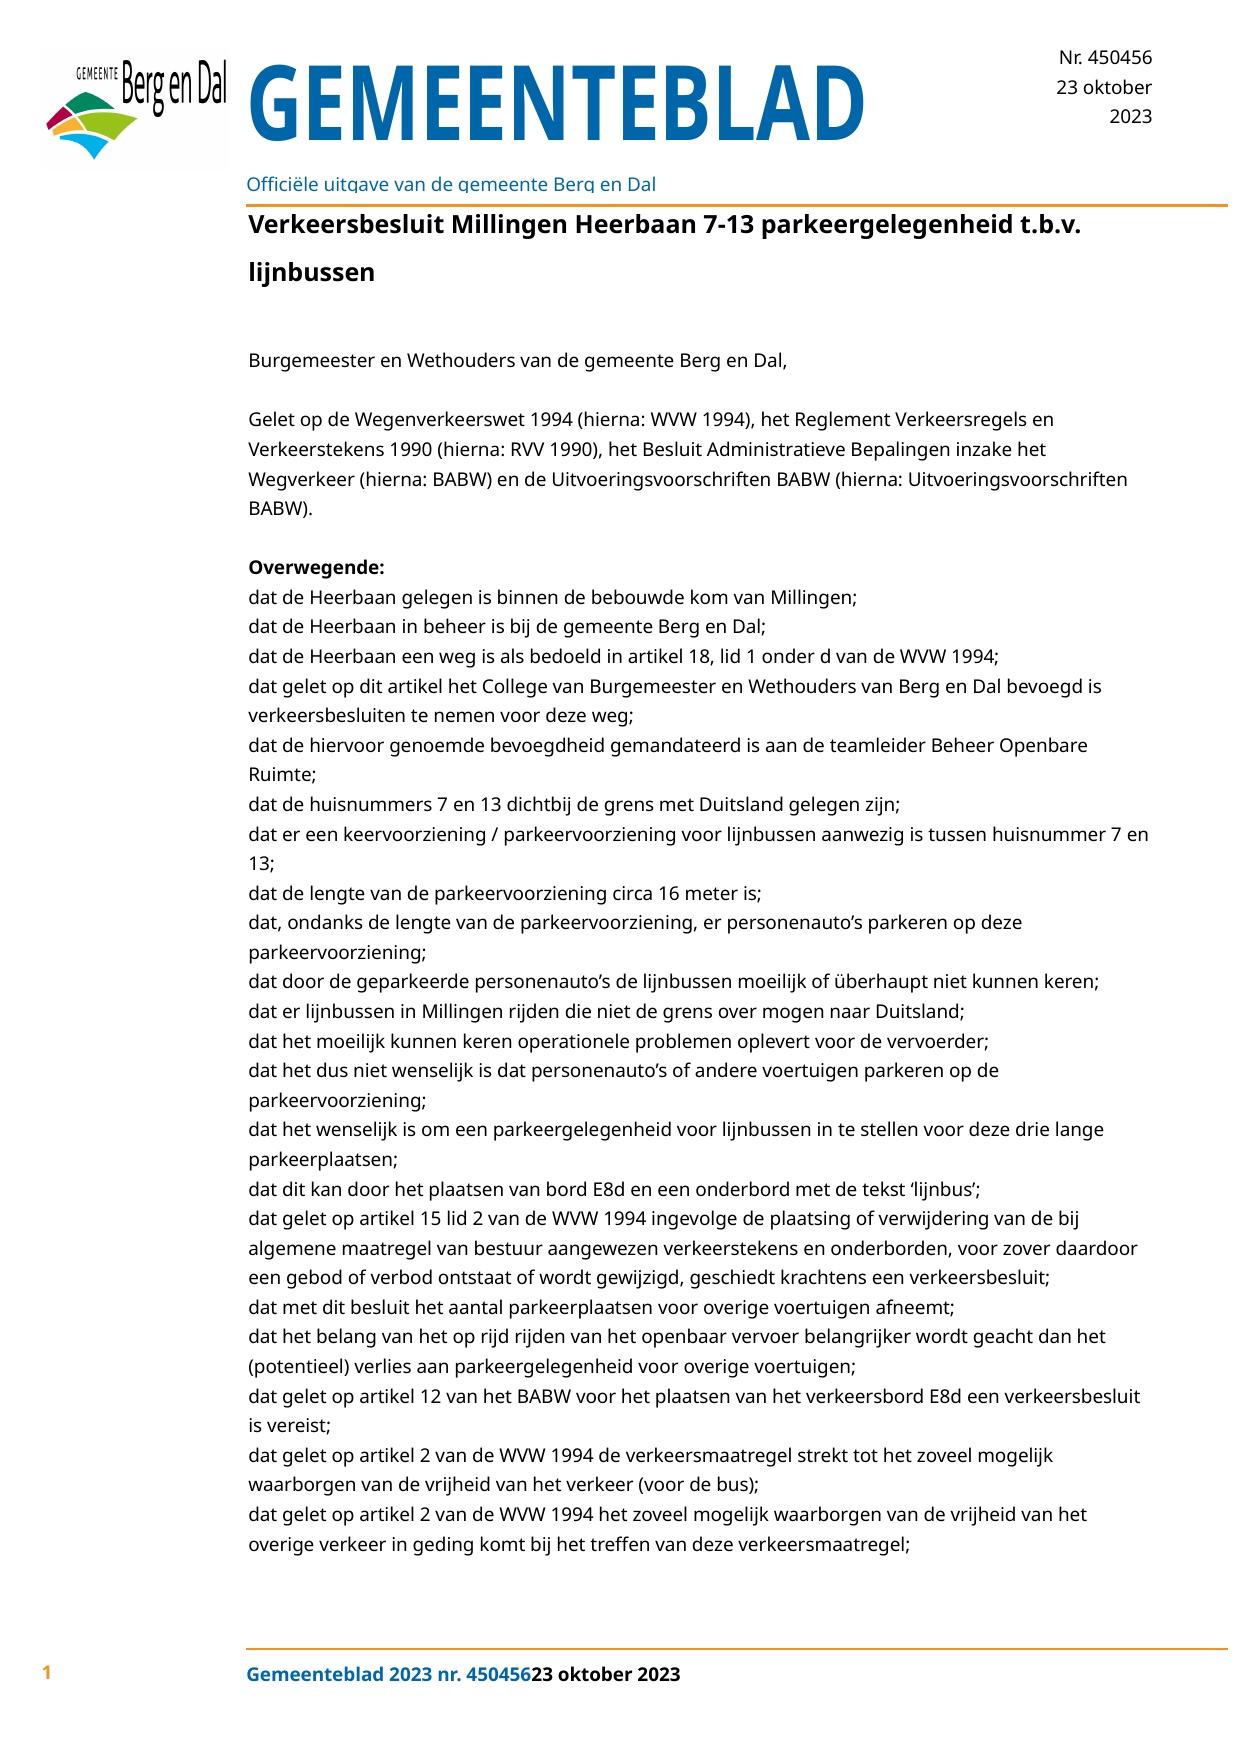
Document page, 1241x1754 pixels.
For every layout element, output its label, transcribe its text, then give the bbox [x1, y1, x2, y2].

text dat het moeilijk kunnen keren operationele problemen oplevert voor de vervoerder; [248, 1028, 1152, 1054]
text dat de lengte van de parkeervoorziening circa 16 meter is; [248, 880, 1152, 906]
text dat gelet op artikel 2 van de WVW 1994 de verkeersmaatregel strekt tot het zoveel mogelijk waarborgen van de vrijheid van het verkeer (voor de bus); [248, 1442, 1152, 1497]
text dat er lijnbussen in Millingen rijden die niet de grens over mogen naar Duitsland; [248, 998, 1152, 1024]
text Overwegende: [248, 554, 1152, 580]
text dat het dus niet wenselijk is dat personenauto’s of andere voertuigen parkeren op de parkeervoorziening; [248, 1057, 1152, 1113]
text dat het wenselijk is om een parkeergelegenheid voor lijnbussen in te stellen voor deze drie lange parkeerplaatsen; [248, 1117, 1152, 1172]
text Gelet op de Wegenverkeerswet 1994 (hierna: WVW 1994), het Reglement Verkeersregels en Verkeerstekens 1990 (hierna: RVV 1990), het Besluit Administratieve Bepalingen inzake het Wegverkeer (hierna: BABW) en de Uitvoeringsvoorschriften BABW (hierna: Uitvoeringsvoorschriften BABW). [248, 407, 1152, 521]
text dat de huisnummers 7 en 13 dichtbij de grens met Duitsland gelegen zijn; [248, 791, 1152, 817]
text dat gelet op dit artikel het College van Burgemeester en Wethouders van Berg en Dal bevoegd is verkeersbesluiten te nemen voor deze weg; [248, 673, 1152, 728]
text dat, ondanks de lengte van de parkeervoorziening, er personenauto’s parkeren op deze parkeervoorziening; [248, 909, 1152, 965]
text Verkeersbesluit Millingen Heerbaan 7-13 parkeergelegenheid t.b.v. lijnbussen [248, 207, 1152, 288]
text dat gelet op artikel 2 van de WVW 1994 het zoveel mogelijk waarborgen van de vrijheid van het overige verkeer in geding komt bij het treffen van deze verkeersmaatregel; [248, 1501, 1152, 1557]
text dat dit kan door het plaatsen van bord E8d en een onderbord met de tekst ‘lijnbus’; [248, 1176, 1152, 1202]
text dat de Heerbaan een weg is als bedoeld in artikel 18, lid 1 onder d van de WVW 1994; [248, 643, 1152, 669]
text dat de Heerbaan in beheer is bij de gemeente Berg en Dal; [248, 614, 1152, 639]
text dat met dit besluit het aantal parkeerplaatsen voor overige voertuigen afneemt; [248, 1294, 1152, 1320]
text dat door de geparkeerde personenauto’s de lijnbussen moeilijk of überhaupt niet kunnen keren; [248, 969, 1152, 994]
text dat het belang van het op rijd rijden van het openbaar vervoer belangrijker wordt geacht dan het (potentieel) verlies aan parkeergelegenheid voor overige voertuigen; [248, 1324, 1152, 1379]
picture [41, 47, 231, 172]
text Burgemeester en Wethouders van de gemeente Berg en Dal, [248, 347, 1152, 373]
text dat gelet op artikel 15 lid 2 van de WVW 1994 ingevolge de plaatsing of verwijdering van de bij algemene maatregel van bestuur aangewezen verkeerstekens en onderborden, voor zover daardoor een gebod of verbod ontstaat of wordt gewijzigd, geschiedt krachtens een verkeersbesluit; [248, 1205, 1152, 1290]
text dat de Heerbaan gelegen is binnen de bebouwde kom van Millingen; [248, 584, 1152, 610]
text dat er een keervoorziening / parkeervoorziening voor lijnbussen aanwezig is tussen huisnummer 7 en 13; [248, 821, 1152, 876]
text dat gelet op artikel 12 van het BABW voor het plaatsen van het verkeersbord E8d een verkeersbesluit is vereist; [248, 1383, 1152, 1438]
text dat de hiervoor genoemde bevoegdheid gemandateerd is aan de teamleider Beheer Openbare Ruimte; [248, 732, 1152, 787]
